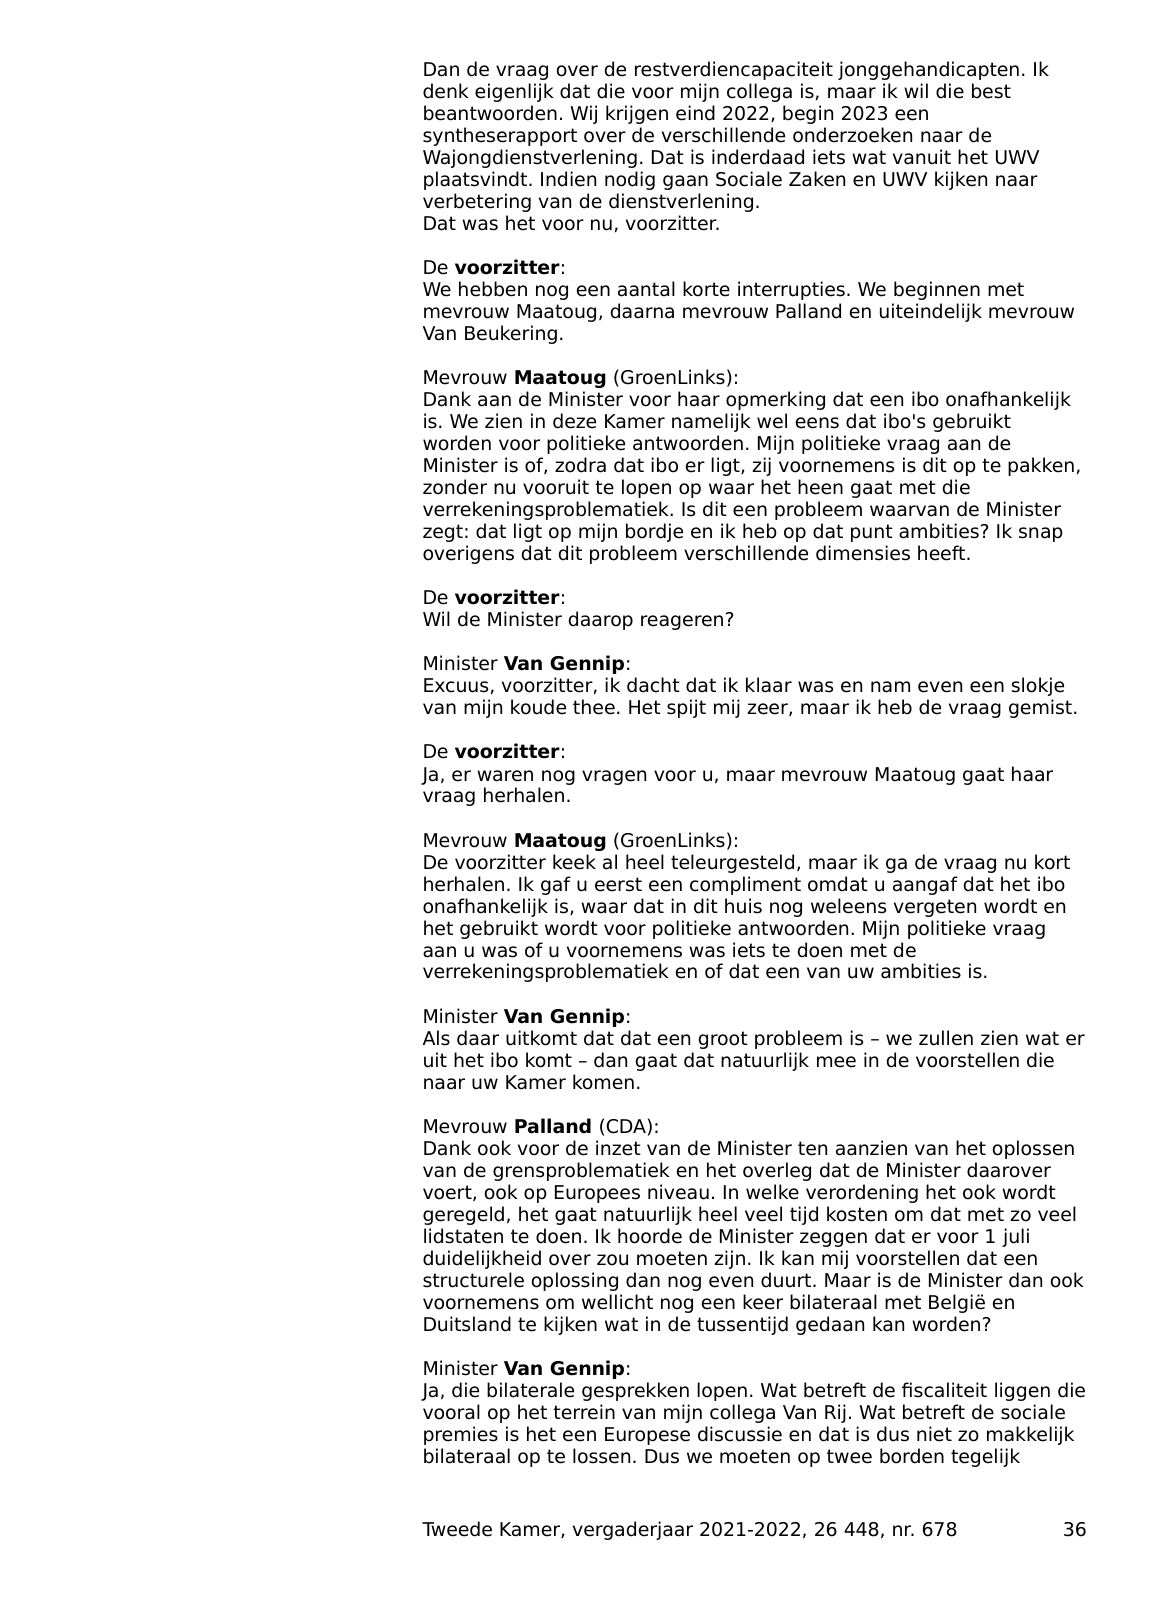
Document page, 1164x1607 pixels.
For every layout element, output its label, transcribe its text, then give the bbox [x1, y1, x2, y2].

text Ja, die bilaterale gesprekken lopen. Wat betreft de fiscaliteit liggen die vooral op het terrein van mijn collega Van Rij. Wat betreft de sociale premies is het een Europese discussie en dat is dus niet zo makkelijk bilateraal op te lossen. Dus we moeten op twee borden tegelijk [422, 1380, 1087, 1468]
text Minister Van Gennip: [422, 1006, 1087, 1028]
text De voorzitter keek al heel teleurgesteld, maar ik ga de vraag nu kort herhalen. Ik gaf u eerst een compliment omdat u aangaf dat het ibo onafhankelijk is, waar dat in dit huis nog weleens vergeten wordt en het gebruikt wordt voor politieke antwoorden. Mijn politieke vraag aan u was of u voornemens was iets te doen met de verrekeningsproblematiek en of dat een van uw ambities is. [422, 852, 1087, 983]
text Dat was het voor nu, voorzitter. [422, 213, 1087, 235]
text Mevrouw Palland (CDA): [422, 1116, 1087, 1138]
text Ja, er waren nog vragen voor u, maar mevrouw Maatoug gaat haar vraag herhalen. [422, 763, 1087, 807]
text Excuus, voorzitter, ik dacht dat ik klaar was en nam even een slokje van mijn koude thee. Het spijt mij zeer, maar ik heb de vraag gemist. [422, 675, 1087, 719]
text Wil de Minister daarop reageren? [422, 609, 1087, 631]
text We hebben nog een aantal korte interrupties. We beginnen met mevrouw Maatoug, daarna mevrouw Palland en uiteindelijk mevrouw Van Beukering. [422, 279, 1087, 345]
text Mevrouw Maatoug (GroenLinks): [422, 367, 1087, 389]
text De voorzitter: [422, 587, 1087, 609]
text De voorzitter: [422, 257, 1087, 279]
text Dank ook voor de inzet van de Minister ten aanzien van het oplossen van de grensproblematiek en het overleg dat de Minister daarover voert, ook op Europees niveau. In welke verordening het ook wordt geregeld, het gaat natuurlijk heel veel tijd kosten om dat met zo veel lidstaten te doen. Ik hoorde de Minister zeggen dat er voor 1 juli duidelijkheid over zou moeten zijn. Ik kan mij voorstellen dat een structurele oplossing dan nog even duurt. Maar is de Minister dan ook voornemens om wellicht nog een keer bilateraal met België en Duitsland te kijken wat in de tussentijd gedaan kan worden? [422, 1138, 1087, 1336]
text Dank aan de Minister voor haar opmerking dat een ibo onafhankelijk is. We zien in deze Kamer namelijk wel eens dat ibo's gebruikt worden voor politieke antwoorden. Mijn politieke vraag aan de Minister is of, zodra dat ibo er ligt, zij voornemens is dit op te pakken, zonder nu vooruit te lopen op waar het heen gaat met die verrekeningsproblematiek. Is dit een probleem waarvan de Minister zegt: dat ligt op mijn bordje en ik heb op dat punt ambities? Ik snap overigens dat dit probleem verschillende dimensies heeft. [422, 389, 1087, 565]
text De voorzitter: [422, 741, 1087, 763]
text Dan de vraag over de restverdiencapaciteit jonggehandicapten. Ik denk eigenlijk dat die voor mijn collega is, maar ik wil die best beantwoorden. Wij krijgen eind 2022, begin 2023 een syntheserapport over de verschillende onderzoeken naar de Wajongdienstverlening. Dat is inderdaad iets wat vanuit het UWV plaatsvindt. Indien nodig gaan Sociale Zaken en UWV kijken naar verbetering van de dienstverlening. [422, 59, 1087, 213]
text Minister Van Gennip: [422, 1358, 1087, 1380]
text Minister Van Gennip: [422, 653, 1087, 675]
text Als daar uitkomt dat dat een groot probleem is – we zullen zien wat er uit het ibo komt – dan gaat dat natuurlijk mee in de voorstellen die naar uw Kamer komen. [422, 1028, 1087, 1093]
text Mevrouw Maatoug (GroenLinks): [422, 829, 1087, 852]
